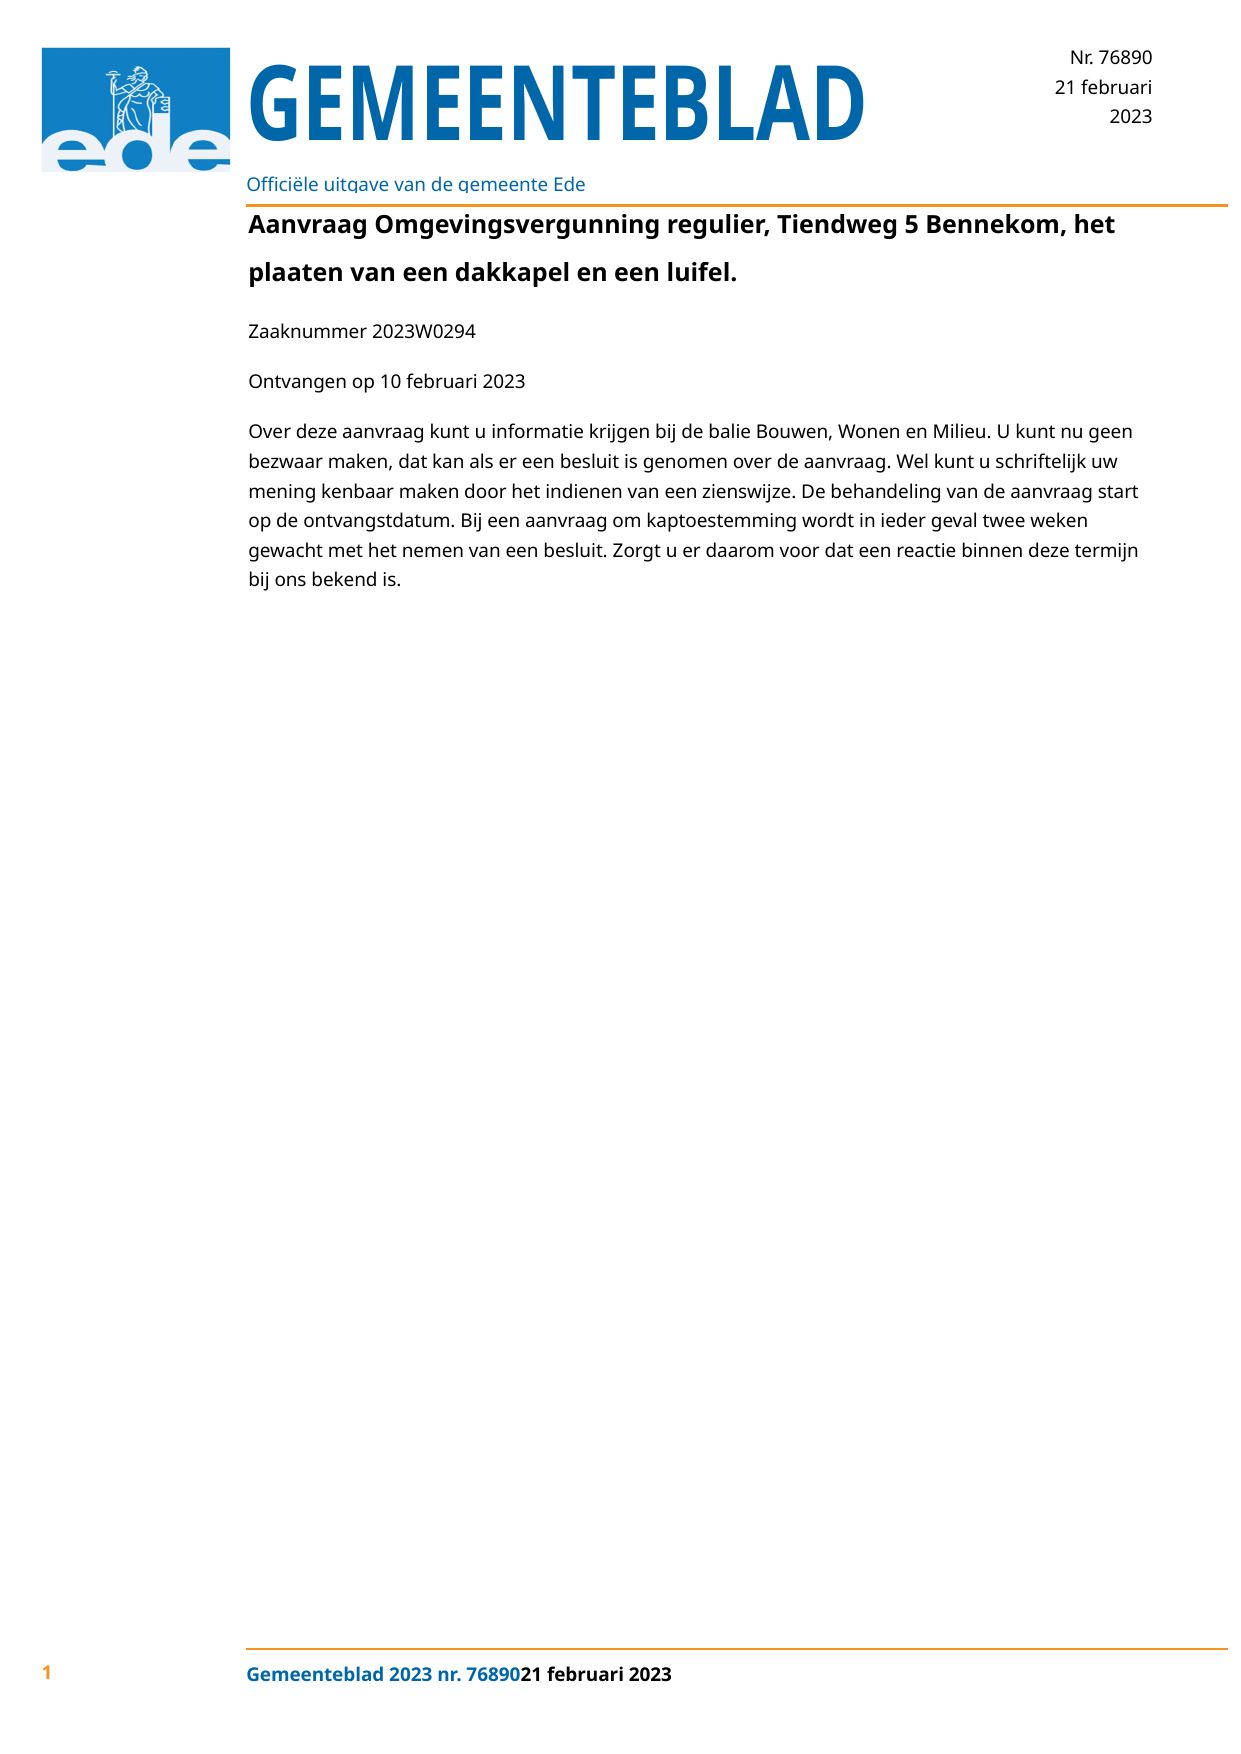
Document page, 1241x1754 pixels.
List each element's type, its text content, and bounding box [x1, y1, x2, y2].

picture [41, 47, 231, 172]
text Zaaknummer 2023W0294 [248, 318, 1152, 344]
text Over deze aanvraag kunt u informatie krijgen bij de balie Bouwen, Wonen en Milieu. U kunt nu geen bezwaar maken, dat kan als er een besluit is genomen over de aanvraag. Wel kunt u schriftelijk uw mening kenbaar maken door het indienen van een zienswijze. De behandeling van de aanvraag start op de ontvangstdatum. Bij een aanvraag om kaptoestemming wordt in ieder geval twee weken gewacht met het nemen van een besluit. Zorgt u er daarom voor dat een reactie binnen deze termijn bij ons bekend is. [248, 419, 1152, 592]
text Aanvraag Omgevingsvergunning regulier, Tiendweg 5 Bennekom, het plaaten van een dakkapel en een luifel. [248, 207, 1152, 288]
text Ontvangen op 10 februari 2023 [248, 368, 1152, 394]
